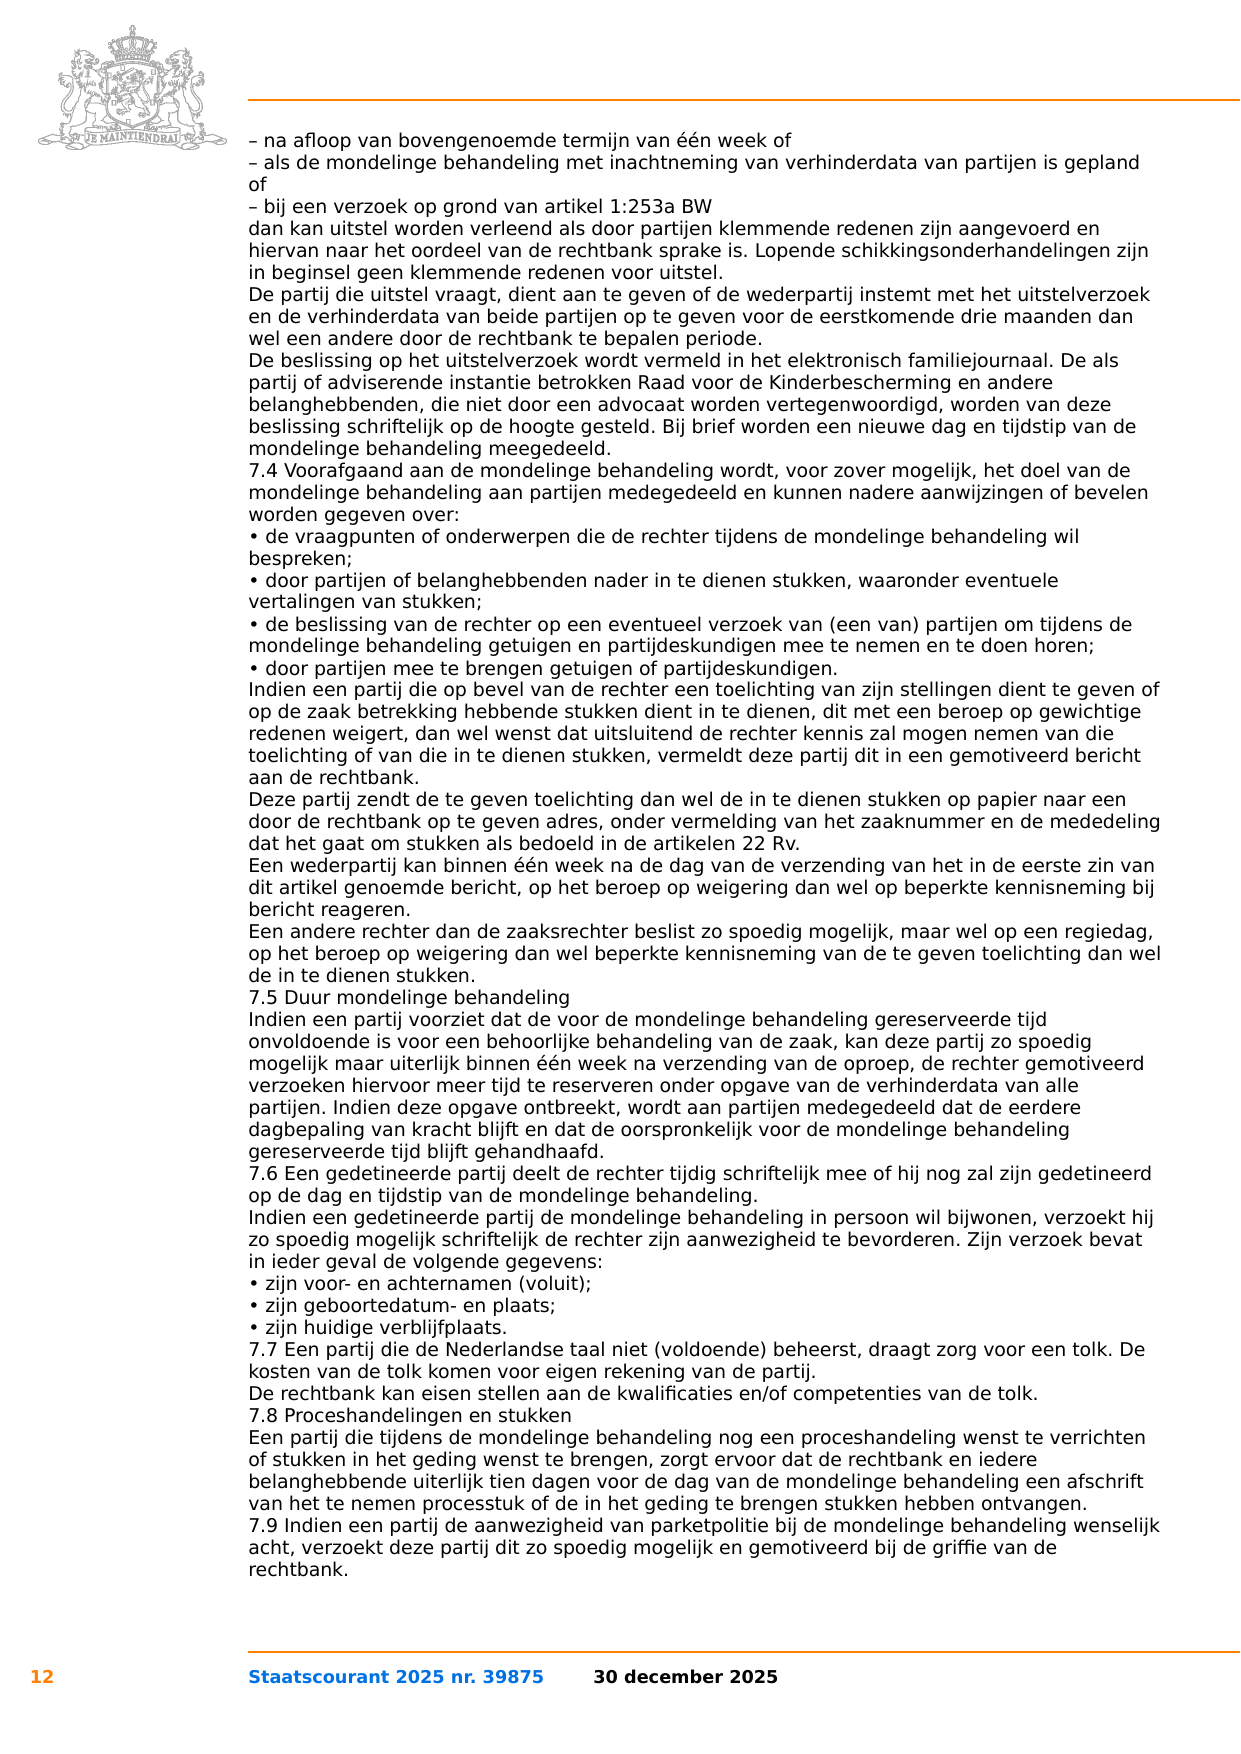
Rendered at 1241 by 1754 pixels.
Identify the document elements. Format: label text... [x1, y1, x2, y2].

text dan kan uitstel worden verleend als door partijen klemmende redenen zijn aangevoerd en hiervan naar het oordeel van de rechtbank sprake is. Lopende schikkingsonderhandelingen zijn in beginsel geen klemmende redenen voor uitstel. [248, 218, 1163, 284]
picture [38, 25, 227, 150]
text Indien een gedetineerde partij de mondelinge behandeling in persoon wil bijwonen, verzoekt hij zo spoedig mogelijk schriftelijk de rechter zijn aanwezigheid te bevorderen. Zijn verzoek bevat in ieder geval de volgende gegevens: [248, 1207, 1163, 1273]
text De beslissing op het uitstelverzoek wordt vermeld in het elektronisch familiejournaal. De als partij of adviserende instantie betrokken Raad voor de Kinderbescherming en andere belanghebbenden, die niet door een advocaat worden vertegenwoordigd, worden van deze beslissing schriftelijk op de hoogte gesteld. Bij brief worden een nieuwe dag en tijdstip van de mondelinge behandeling meegedeeld. [248, 350, 1163, 459]
text 7.8 Proceshandelingen en stukken [248, 1405, 1163, 1427]
text – na afloop van bovengenoemde termijn van één week of [248, 130, 1163, 152]
text • zijn geboortedatum- en plaats; [248, 1295, 1163, 1317]
text Indien een partij die op bevel van de rechter een toelichting van zijn stellingen dient te geven of op de zaak betrekking hebbende stukken dient in te dienen, dit met een beroep op gewichtige redenen weigert, dan wel wenst dat uitsluitend de rechter kennis zal mogen nemen van die toelichting of van die in te dienen stukken, vermeldt deze partij dit in een gemotiveerd bericht aan de rechtbank. [248, 679, 1163, 789]
text Deze partij zendt de te geven toelichting dan wel de in te dienen stukken op papier naar een door de rechtbank op te geven adres, onder vermelding van het zaaknummer en de mededeling dat het gaat om stukken als bedoeld in de artikelen 22 Rv. [248, 789, 1163, 855]
text • door partijen of belanghebbenden nader in te dienen stukken, waaronder eventuele vertalingen van stukken; [248, 569, 1163, 613]
text • zijn voor- en achternamen (voluit); [248, 1273, 1163, 1295]
text – bij een verzoek op grond van artikel 1:253a BW [248, 196, 1163, 218]
text Indien een partij voorziet dat de voor de mondelinge behandeling gereserveerde tijd onvoldoende is voor een behoorlijke behandeling van de zaak, kan deze partij zo spoedig mogelijk maar uiterlijk binnen één week na verzending van de oproep, de rechter gemotiveerd verzoeken hiervoor meer tijd te reserveren onder opgave van de verhinderdata van alle partijen. Indien deze opgave ontbreekt, wordt aan partijen medegedeeld dat de eerdere dagbepaling van kracht blijft en dat de oorspronkelijk voor de mondelinge behandeling gereserveerde tijd blijft gehandhaafd. [248, 1009, 1163, 1163]
text • de vraagpunten of onderwerpen die de rechter tijdens de mondelinge behandeling wil bespreken; [248, 526, 1163, 569]
text De partij die uitstel vraagt, dient aan te geven of de wederpartij instemt met het uitstelverzoek en de verhinderdata van beide partijen op te geven voor de eerstkomende drie maanden dan wel een andere door de rechtbank te bepalen periode. [248, 284, 1163, 350]
text 7.5 Duur mondelinge behandeling [248, 987, 1163, 1009]
text • de beslissing van de rechter op een eventueel verzoek van (een van) partijen om tijdens de mondelinge behandeling getuigen en partijdeskundigen mee te nemen en te doen horen; [248, 613, 1163, 657]
text Een partij die tijdens de mondelinge behandeling nog een proceshandeling wenst te verrichten of stukken in het geding wenst te brengen, zorgt ervoor dat de rechtbank en iedere belanghebbende uiterlijk tien dagen voor de dag van de mondelinge behandeling een afschrift van het te nemen processtuk of de in het geding te brengen stukken hebben ontvangen. [248, 1427, 1163, 1514]
text • door partijen mee te brengen getuigen of partijdeskundigen. [248, 657, 1163, 679]
text 7.6 Een gedetineerde partij deelt de rechter tijdig schriftelijk mee of hij nog zal zijn gedetineerd op de dag en tijdstip van de mondelinge behandeling. [248, 1163, 1163, 1207]
text 7.4 Voorafgaand aan de mondelinge behandeling wordt, voor zover mogelijk, het doel van de mondelinge behandeling aan partijen medegedeeld en kunnen nadere aanwijzingen of bevelen worden gegeven over: [248, 459, 1163, 526]
text Een andere rechter dan de zaaksrechter beslist zo spoedig mogelijk, maar wel op een regiedag, op het beroep op weigering dan wel beperkte kennisneming van de te geven toelichting dan wel de in te dienen stukken. [248, 921, 1163, 987]
text 7.9 Indien een partij de aanwezigheid van parketpolitie bij de mondelinge behandeling wenselijk acht, verzoekt deze partij dit zo spoedig mogelijk en gemotiveerd bij de griffie van de rechtbank. [248, 1514, 1163, 1581]
text De rechtbank kan eisen stellen aan de kwalificaties en/of competenties van de tolk. [248, 1383, 1163, 1405]
text 7.7 Een partij die de Nederlandse taal niet (voldoende) beheerst, draagt zorg voor een tolk. De kosten van de tolk komen voor eigen rekening van de partij. [248, 1339, 1163, 1383]
text Een wederpartij kan binnen één week na de dag van de verzending van het in de eerste zin van dit artikel genoemde bericht, op het beroep op weigering dan wel op beperkte kennisneming bij bericht reageren. [248, 855, 1163, 921]
text – als de mondelinge behandeling met inachtneming van verhinderdata van partijen is gepland of [248, 152, 1163, 196]
text • zijn huidige verblijfplaats. [248, 1317, 1163, 1339]
